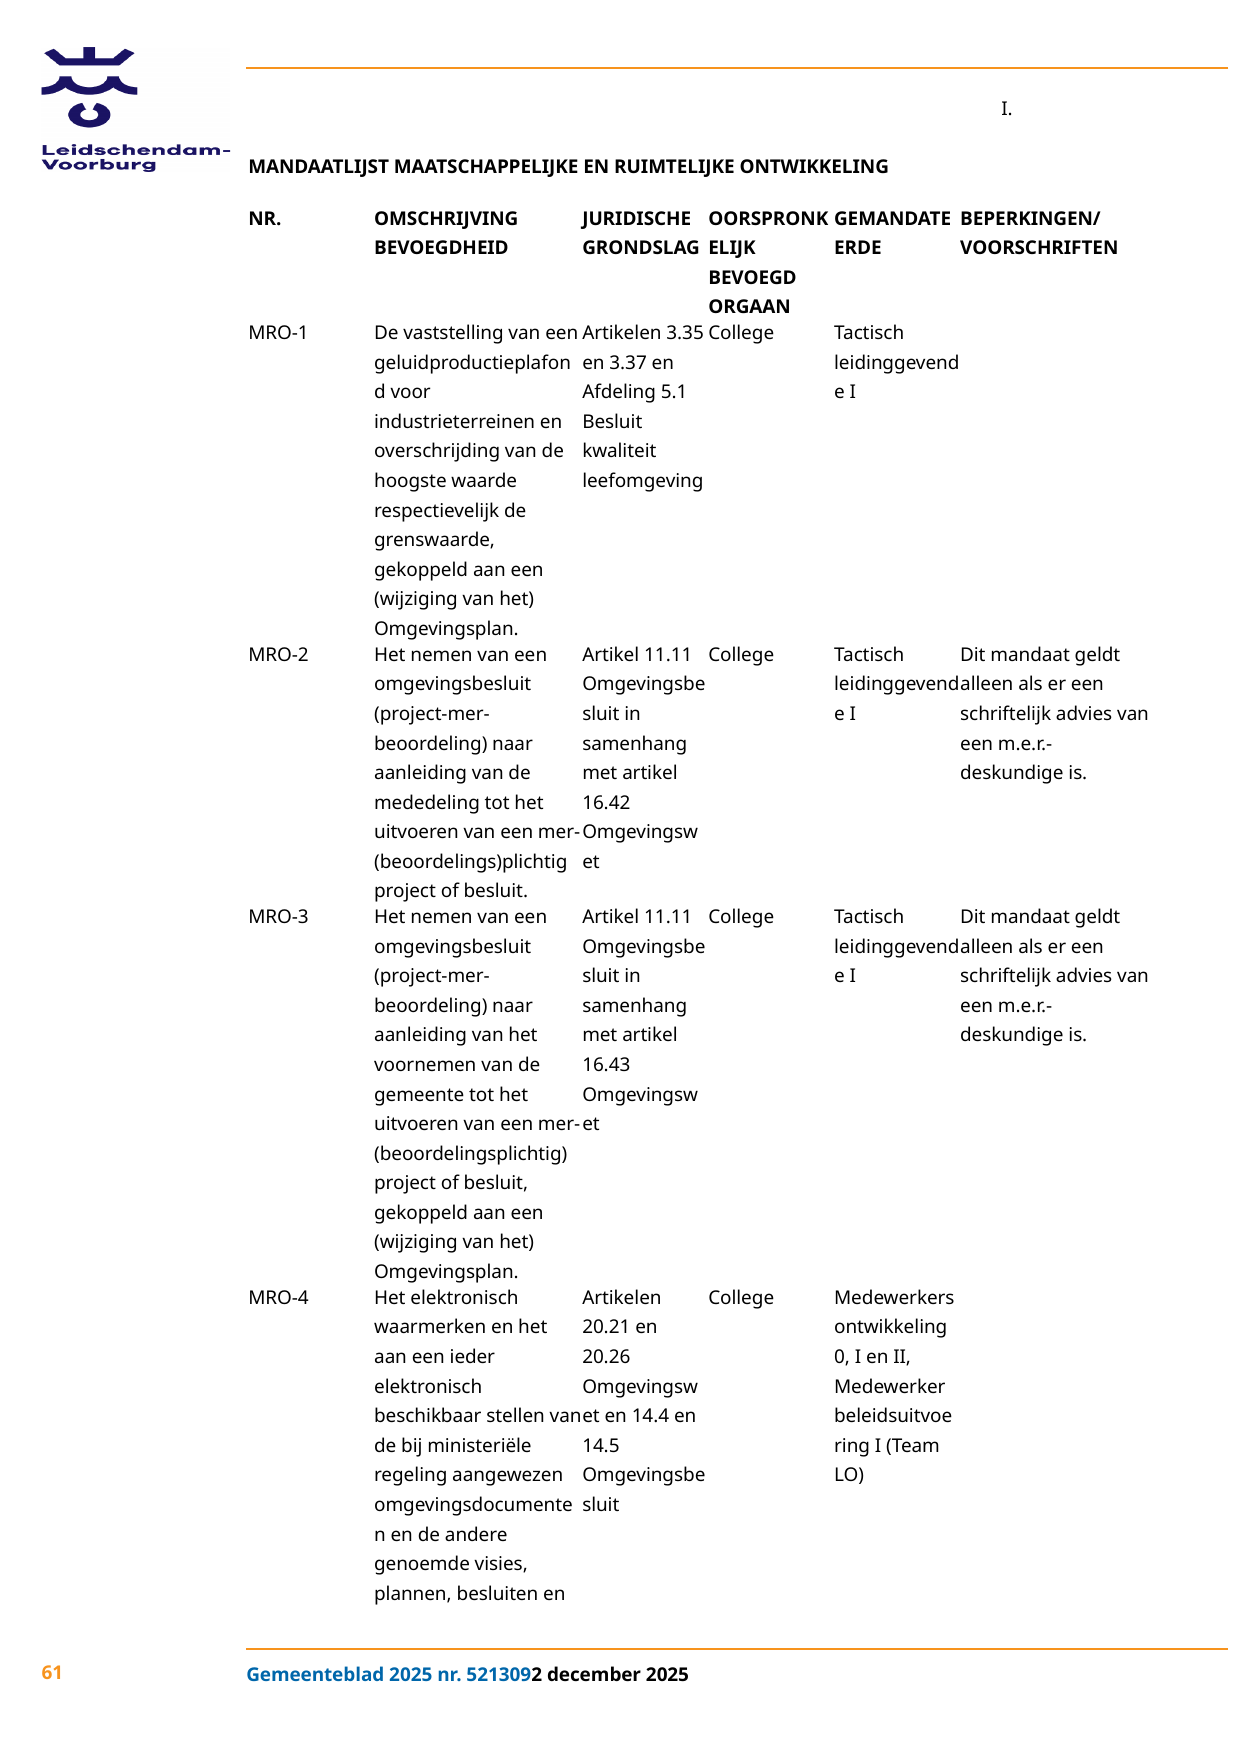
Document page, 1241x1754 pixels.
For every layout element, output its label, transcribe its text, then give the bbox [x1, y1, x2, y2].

table_cell College [708, 1284, 834, 1606]
table_header MANDAATLIJST MAATSCHAPPELIJKE EN RUIMTELIJKE ONTWIKKELING [248, 154, 1152, 179]
table_cell I. [1001, 95, 1152, 121]
table_cell Het elektronisch waarmerken en het aan een ieder elektronisch beschikbaar stellen van de bij ministeriële regeling aangewezen omgevingsdocumenten en de andere genoemde visies, plannen, besluiten en [374, 1284, 582, 1606]
table_cell College [708, 641, 834, 903]
table_cell MRO-2 [248, 641, 374, 903]
table_cell Artikel 11.11 Omgevingsbesluit in samenhang met artikel 16.42 Omgevingswet [582, 641, 708, 903]
table_cell Dit mandaat geldt alleen als er een schriftelijk advies van een m.e.r.-deskundige is. [960, 903, 1152, 1284]
table_cell Tactisch leidinggevende I [834, 903, 960, 1284]
table_cell Het nemen van een omgevingsbesluit (project-mer-beoordeling) naar aanleiding van het voornemen van de gemeente tot het uitvoeren van een mer-(beoordelingsplichtig) project of besluit, gekoppeld aan een (wijziging van het) Omgevingsplan. [374, 903, 582, 1284]
table_cell Tactisch leidinggevende I [834, 641, 960, 903]
table_cell [248, 179, 1152, 205]
table_cell College [708, 319, 834, 641]
table_cell NR. [248, 205, 374, 319]
table_cell [960, 319, 1152, 641]
table_cell [399, 95, 549, 121]
table_cell OORSPRONKELIJK BEVOEGD ORGAAN [708, 205, 834, 319]
table_cell MRO-3 [248, 903, 374, 1284]
table_cell Het nemen van een omgevingsbesluit (project-mer-beoordeling) naar aanleiding van de mededeling tot het uitvoeren van een mer-(beoordelings)plichtig project of besluit. [374, 641, 582, 903]
table_cell BEPERKINGEN/ VOORSCHRIFTEN [960, 205, 1152, 319]
table_cell Artikelen 3.35 en 3.37 en Afdeling 5.1 Besluit kwaliteit leefomgeving [582, 319, 708, 641]
table_cell De vaststelling van een geluidproductieplafond voor industrieterreinen en overschrijding van de hoogste waarde respectievelijk de grenswaarde, gekoppeld aan een (wijziging van het) Omgevingsplan. [374, 319, 582, 641]
table_cell Dit mandaat geldt alleen als er een schriftelijk advies van een m.e.r.-deskundige is. [960, 641, 1152, 903]
table_cell [850, 95, 1001, 121]
table_cell OMSCHRIJVING BEVOEGDHEID [374, 205, 582, 319]
table_cell [248, 95, 398, 121]
table_cell Artikelen 20.21 en 20.26 Omgevingswet en 14.4 en 14.5 Omgevingsbesluit [582, 1284, 708, 1606]
table_cell College [708, 903, 834, 1284]
table_cell Medewerkers ontwikkeling 0, I en II, Medewerker beleidsuitvoering I (Team LO) [834, 1284, 960, 1606]
table_cell Artikel 11.11 Omgevingsbesluit in samenhang met artikel 16.43 Omgevingswet [582, 903, 708, 1284]
table_cell MRO-1 [248, 319, 374, 641]
table_cell [700, 95, 850, 121]
table_cell MRO-4 [248, 1284, 374, 1606]
table_cell [549, 95, 700, 121]
table_cell Tactisch leidinggevende I [834, 319, 960, 641]
table_cell GEMANDATEERDE [834, 205, 960, 319]
table_cell JURIDISCHE GRONDSLAG [582, 205, 708, 319]
picture [41, 47, 231, 172]
table_cell [960, 1284, 1152, 1606]
